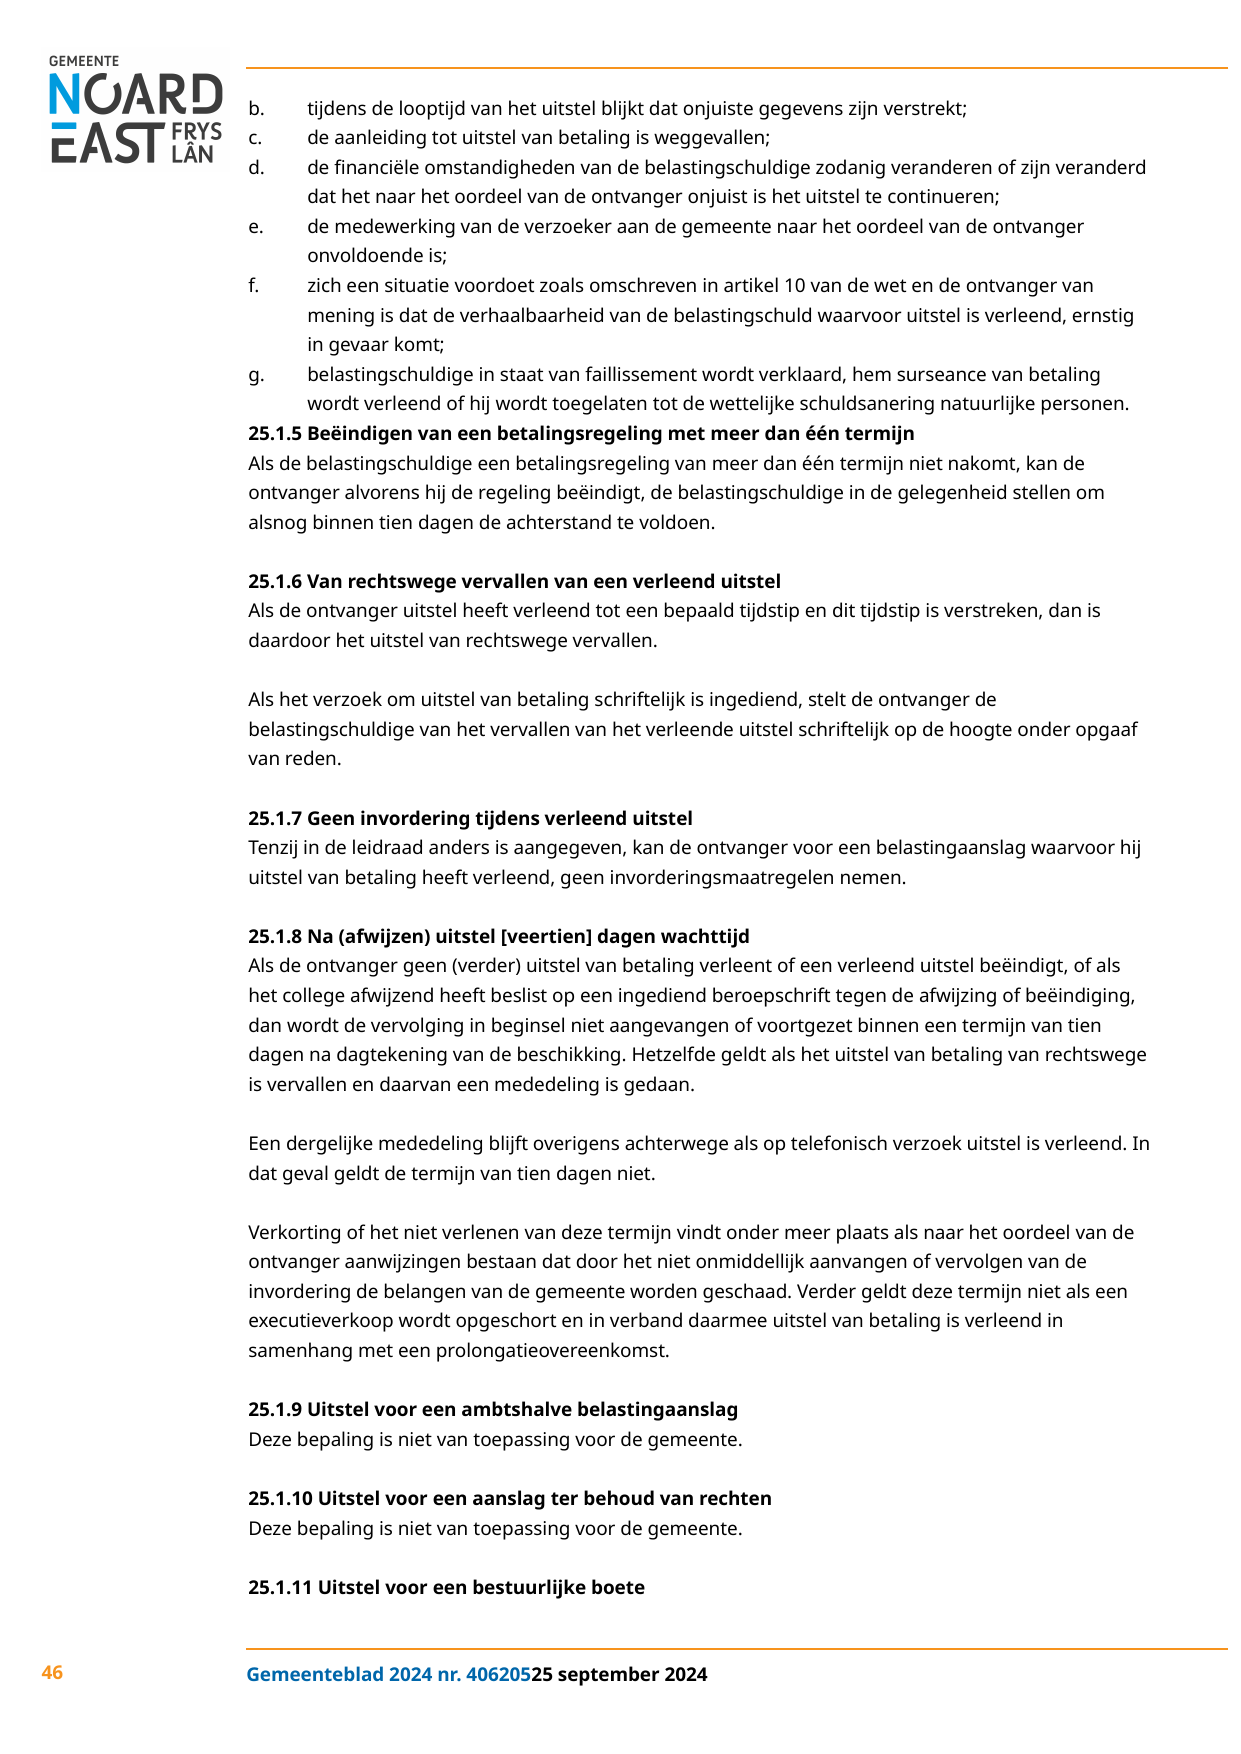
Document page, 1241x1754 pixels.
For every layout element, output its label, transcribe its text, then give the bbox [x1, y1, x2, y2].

text Als het verzoek om uitstel van betaling schriftelijk is ingediend, stelt de ontvanger de belastingschuldige van het vervallen van het verleende uitstel schriftelijk op de hoogte onder opgaaf van reden. [248, 686, 1152, 771]
text Als de ontvanger uitstel heeft verleend tot een bepaald tijdstip en dit tijdstip is verstreken, dan is daardoor het uitstel van rechtswege vervallen. [248, 598, 1152, 653]
list tijdens de looptijd van het uitstel blijkt dat onjuiste gegevens zijn verstrekt; [248, 95, 1152, 121]
text Een dergelijke mededeling blijft overigens achterwege als op telefonisch verzoek uitstel is verleend. In dat geval geldt de termijn van tien dagen niet. [248, 1130, 1152, 1186]
list de financiële omstandigheden van de belastingschuldige zodanig veranderen of zijn veranderd dat het naar het oordeel van de ontvanger onjuist is het uitstel te continueren; [248, 154, 1152, 209]
text 25.1.5 Beëindigen van een betalingsregeling met meer dan één termijn [248, 420, 1152, 446]
text Als de belastingschuldige een betalingsregeling van meer dan één termijn niet nakomt, kan de ontvanger alvorens hij de regeling beëindigt, de belastingschuldige in de gelegenheid stellen om alsnog binnen tien dagen de achterstand te voldoen. [248, 450, 1152, 535]
picture [41, 47, 231, 172]
text Deze bepaling is niet van toepassing voor de gemeente. [248, 1515, 1152, 1541]
text Deze bepaling is niet van toepassing voor de gemeente. [248, 1426, 1152, 1452]
text 25.1.9 Uitstel voor een ambtshalve belastingaanslag [248, 1396, 1152, 1422]
text Tenzij in de leidraad anders is aangegeven, kan de ontvanger voor een belastingaanslag waarvoor hij uitstel van betaling heeft verleend, geen invorderingsmaatregelen nemen. [248, 834, 1152, 890]
list belastingschuldige in staat van faillissement wordt verklaard, hem surseance van betaling wordt verleend of hij wordt toegelaten tot de wettelijke schuldsanering natuurlijke personen. [248, 361, 1152, 416]
text 25.1.11 Uitstel voor een bestuurlijke boete [248, 1574, 1152, 1600]
list zich een situatie voordoet zoals omschreven in artikel 10 van de wet en de ontvanger van mening is dat de verhaalbaarheid van de belastingschuld waarvoor uitstel is verleend, ernstig in gevaar komt; [248, 272, 1152, 357]
text 25.1.7 Geen invordering tijdens verleend uitstel [248, 805, 1152, 831]
text 25.1.8 Na (afwijzen) uitstel [veertien] dagen wachttijd [248, 923, 1152, 949]
text Verkorting of het niet verlenen van deze termijn vindt onder meer plaats als naar het oordeel van de ontvanger aanwijzingen bestaan dat door het niet onmiddellijk aanvangen of vervolgen van de invordering de belangen van de gemeente worden geschaad. Verder geldt deze termijn niet als een executieverkoop wordt opgeschort en in verband daarmee uitstel van betaling is verleend in samenhang met een prolongatieovereenkomst. [248, 1219, 1152, 1363]
text 25.1.10 Uitstel voor een aanslag ter behoud van rechten [248, 1485, 1152, 1511]
text Als de ontvanger geen (verder) uitstel van betaling verleent of een verleend uitstel beëindigt, of als het college afwijzend heeft beslist op een ingediend beroepschrift tegen de afwijzing of beëindiging, dan wordt de vervolging in beginsel niet aangevangen of voortgezet binnen een termijn van tien dagen na dagtekening van de beschikking. Hetzelfde geldt als het uitstel van betaling van rechtswege is vervallen en daarvan een mededeling is gedaan. [248, 953, 1152, 1097]
text 25.1.6 Van rechtswege vervallen van een verleend uitstel [248, 568, 1152, 594]
list de medewerking van de verzoeker aan de gemeente naar het oordeel van de ontvanger onvoldoende is; [248, 213, 1152, 268]
list de aanleiding tot uitstel van betaling is weggevallen; [248, 124, 1152, 150]
